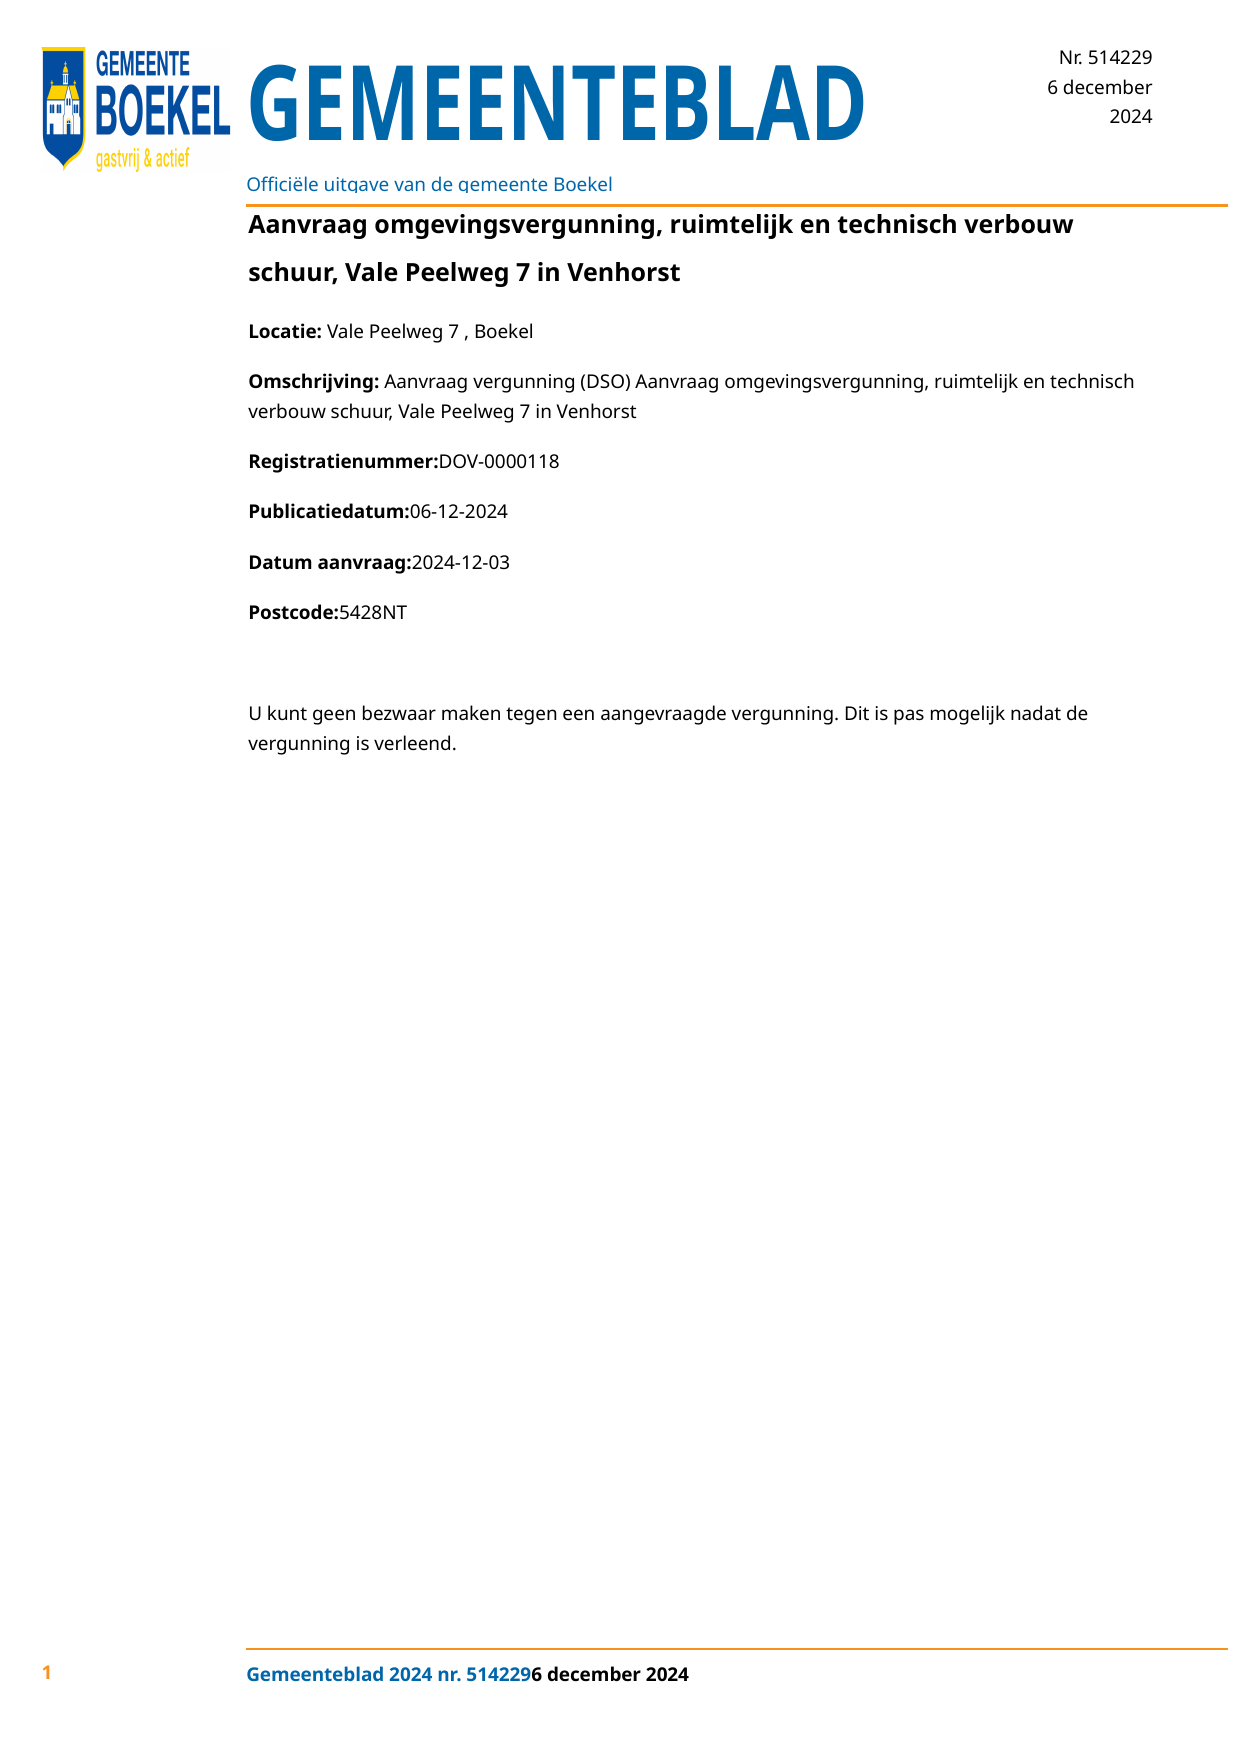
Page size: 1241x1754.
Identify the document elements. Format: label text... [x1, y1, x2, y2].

text Publicatiedatum:06-12-2024 [248, 499, 1152, 524]
text Omschrijving: Aanvraag vergunning (DSO) Aanvraag omgevingsvergunning, ruimtelijk en technisch verbouw schuur, Vale Peelweg 7 in Venhorst [248, 368, 1152, 424]
picture [41, 47, 231, 172]
text Registratienummer:DOV-0000118 [248, 448, 1152, 474]
text Postcode:5428NT [248, 599, 1152, 625]
text Locatie: Vale Peelweg 7 , Boekel [248, 318, 1152, 344]
text U kunt geen bezwaar maken tegen een aangevraagde vergunning. Dit is pas mogelijk nadat de vergunning is verleend. [248, 700, 1152, 756]
text Datum aanvraag:2024-12-03 [248, 549, 1152, 575]
text Aanvraag omgevingsvergunning, ruimtelijk en technisch verbouw schuur, Vale Peelweg 7 in Venhorst [248, 207, 1152, 288]
